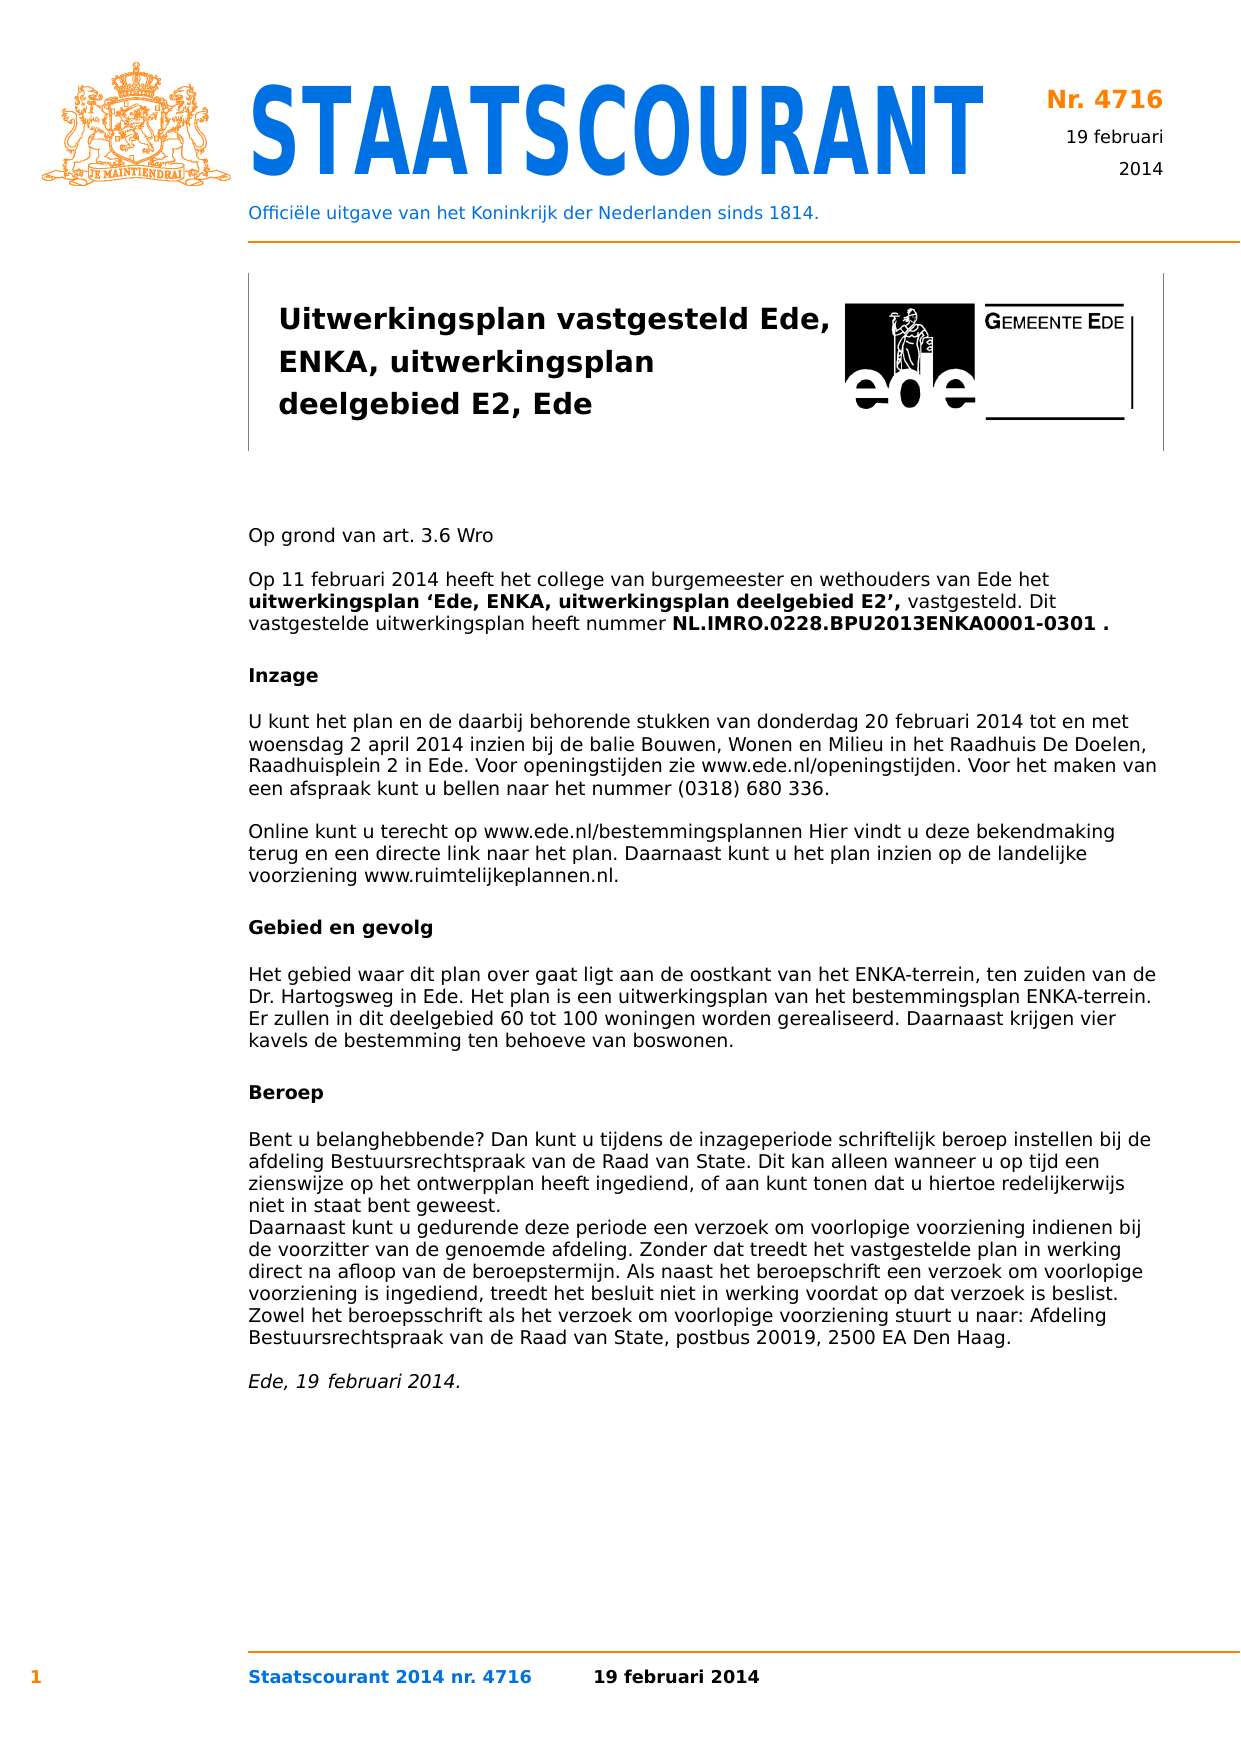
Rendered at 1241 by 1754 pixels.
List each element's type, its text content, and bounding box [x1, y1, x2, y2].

text Bent u belanghebbende? Dan kunt u tijdens de inzageperiode schriftelijk beroep instellen bij de afdeling Bestuursrechtspraak van de Raad van State. Dit kan alleen wanneer u op tijd een zienswijze op het ontwerpplan heeft ingediend, of aan kunt tonen dat u hiertoe redelijkerwijs niet in staat bent geweest. [248, 1129, 1163, 1217]
table_header [25, 62, 248, 241]
picture [844, 302, 1134, 421]
picture [41, 62, 231, 186]
subtitle Beroep [248, 1082, 1163, 1104]
table_cell Officiële uitgave van het Koninkrijk der Nederlanden sinds 1814. [248, 203, 1240, 241]
subtitle Inzage [248, 664, 1163, 686]
text Zowel het beroepsschrift als het verzoek om voorlopige voorziening stuurt u naar: Afdeling Bestuursrechtspraak van de Raad van State, postbus 20019, 2500 EA Den Haag. [248, 1305, 1163, 1349]
subtitle Gebied en gevolg [248, 917, 1163, 939]
subtitle Uitwerkingsplan vastgesteld Ede, ENKA, uitwerkingsplan deelgebied E2, Ede [249, 273, 1163, 451]
text Ede, 19 februari 2014. [248, 1371, 1163, 1393]
text Daarnaast kunt u gedurende deze periode een verzoek om voorlopige voorziening indienen bij de voorzitter van de genoemde afdeling. Zonder dat treedt het vastgestelde plan in werking direct na afloop van de beroepstermijn. Als naast het beroepschrift een verzoek om voorlopige voorziening is ingediend, treedt het besluit niet in werking voordat op dat verzoek is beslist. [248, 1217, 1163, 1305]
table_header Nr. 4716 [998, 62, 1240, 121]
text Het gebied waar dit plan over gaat ligt aan de oostkant van het ENKA-terrein, ten zuiden van de Dr. Hartogsweg in Ede. Het plan is een uitwerkingsplan van het bestemmingsplan ENKA-terrein. Er zullen in dit deelgebied 60 tot 100 woningen worden gerealiseerd. Daarnaast krijgen vier kavels de bestemming ten behoeve van boswonen. [248, 964, 1163, 1052]
text Online kunt u terecht op www.ede.nl/bestemmingsplannen Hier vindt u deze bekendmaking terug en een directe link naar het plan. Daarnaast kunt u het plan inzien op de landelijke voorziening www.ruimtelijkeplannen.nl. [248, 821, 1163, 887]
text Op grond van art. 3.6 Wro [248, 525, 1163, 547]
text U kunt het plan en de daarbij behorende stukken van donderdag 20 februari 2014 tot en met woensdag 2 april 2014 inzien bij de balie Bouwen, Wonen en Milieu in het Raadhuis De Doelen, Raadhuisplein 2 in Ede. Voor openingstijden zie www.ede.nl/openingstijden. Voor het maken van een afspraak kunt u bellen naar het nummer (0318) 680 336. [248, 711, 1163, 799]
table_cell 2014 [998, 153, 1240, 203]
table_header STAATSCOURANT [248, 62, 998, 203]
text Op 11 februari 2014 heeft het college van burgemeester en wethouders van Ede het uitwerkingsplan ‘Ede, ENKA, uitwerkingsplan deelgebied E2’, vastgesteld. Dit vastgestelde uitwerkingsplan heeft nummer NL.IMRO.0228.BPU2013ENKA0001-0301 . [248, 568, 1163, 634]
table_cell 19 februari [998, 121, 1240, 153]
